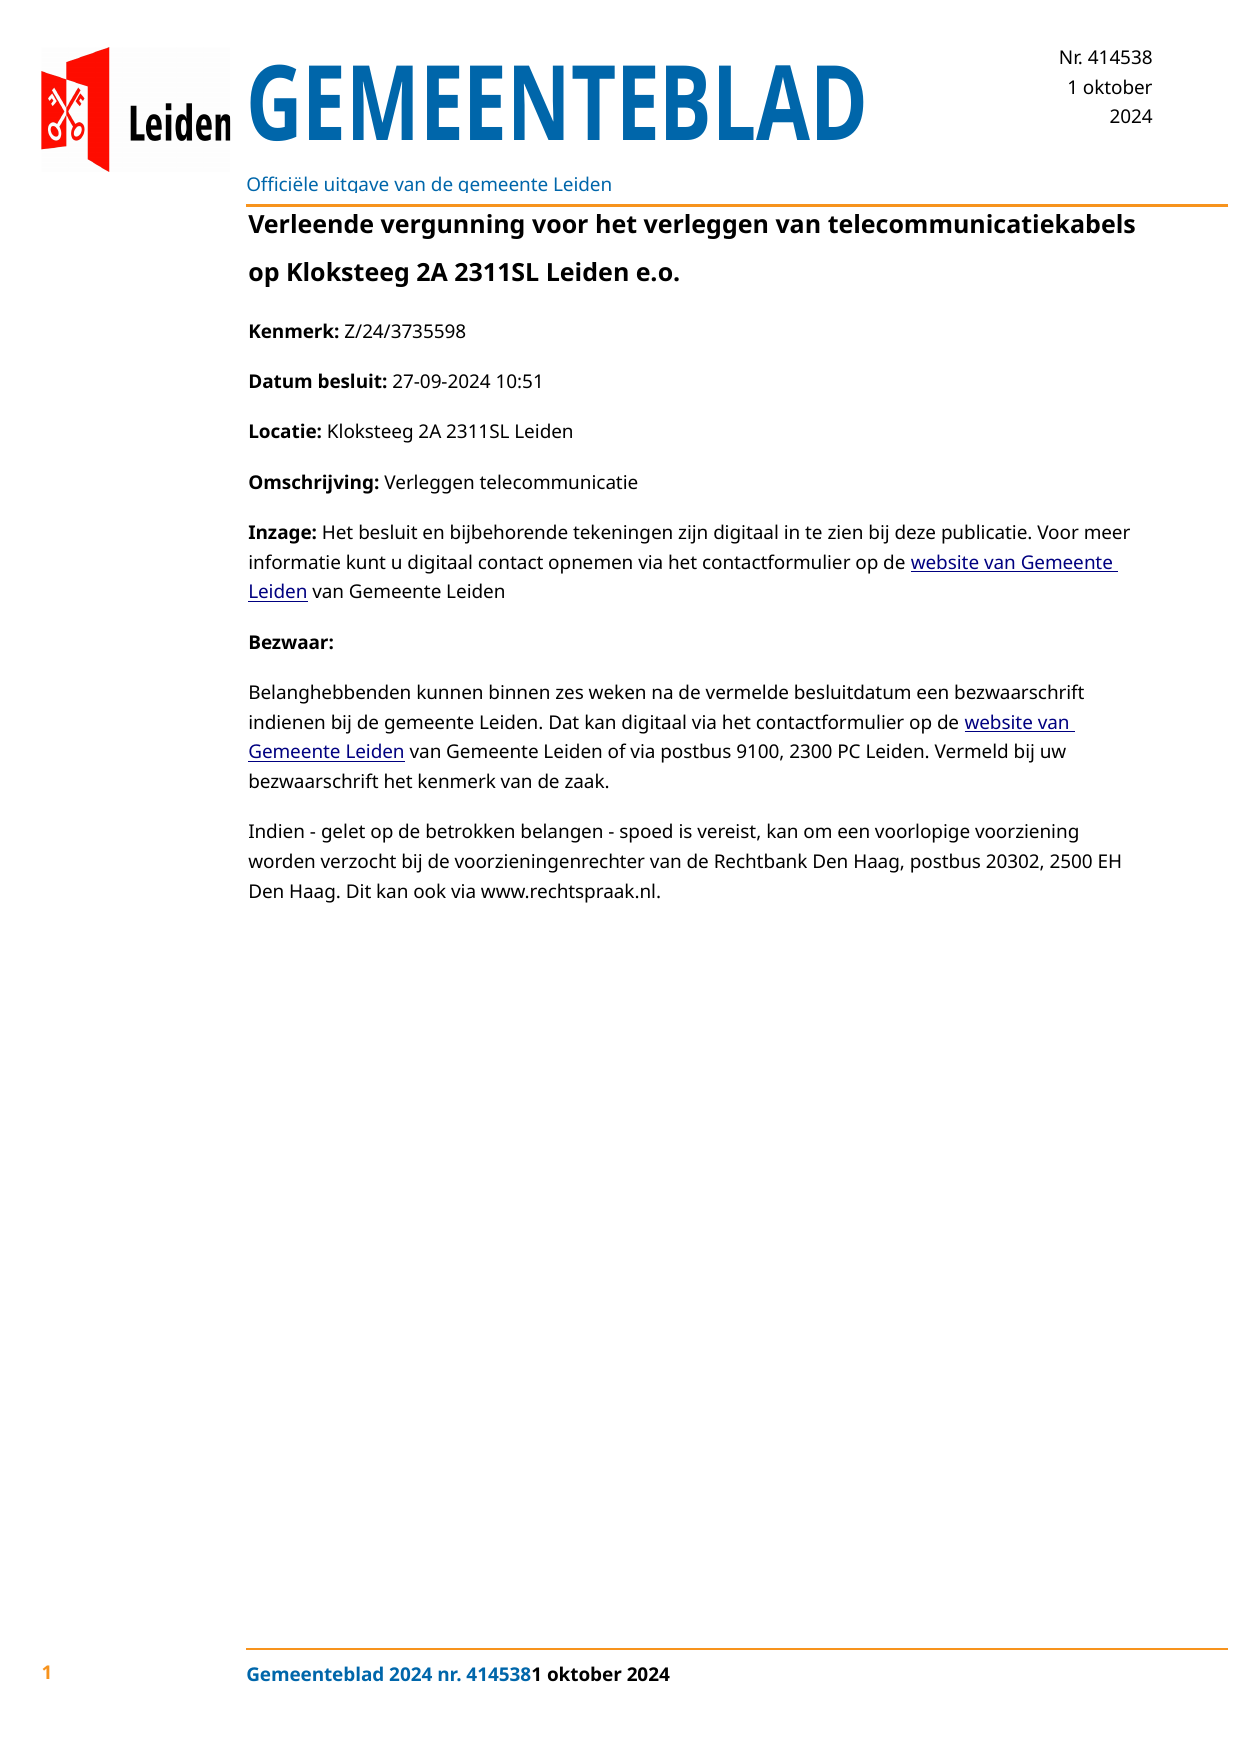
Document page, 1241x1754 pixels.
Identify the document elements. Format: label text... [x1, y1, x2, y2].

text Belanghebbenden kunnen binnen zes weken na de vermelde besluitdatum een bezwaarschrift indienen bij de gemeente Leiden. Dat kan digitaal via het contactformulier op de website van Gemeente Leiden van Gemeente Leiden of via postbus 9100, 2300 PC Leiden. Vermeld bij uw bezwaarschrift het kenmerk van de zaak. [248, 679, 1152, 794]
text Bezwaar: [248, 629, 1152, 655]
text Kenmerk: Z/24/3735598 [248, 318, 1152, 344]
text Indien - gelet op de betrokken belangen - spoed is vereist, kan om een voorlopige voorziening worden verzocht bij de voorzieningenrechter van de Rechtbank Den Haag, postbus 20302, 2500 EH Den Haag. Dit kan ook via www.rechtspraak.nl. [248, 819, 1152, 904]
picture [41, 47, 231, 172]
text Locatie: Kloksteeg 2A 2311SL Leiden [248, 419, 1152, 444]
text Verleende vergunning voor het verleggen van telecommunicatiekabels op Kloksteeg 2A 2311SL Leiden e.o. [248, 207, 1152, 288]
text Omschrijving: Verleggen telecommunicatie [248, 469, 1152, 495]
text Inzage: Het besluit en bijbehorende tekeningen zijn digitaal in te zien bij deze publicatie. Voor meer informatie kunt u digitaal contact opnemen via het contactformulier op de website van Gemeente Leiden van Gemeente Leiden [248, 519, 1152, 604]
text Datum besluit: 27-09-2024 10:51 [248, 368, 1152, 394]
